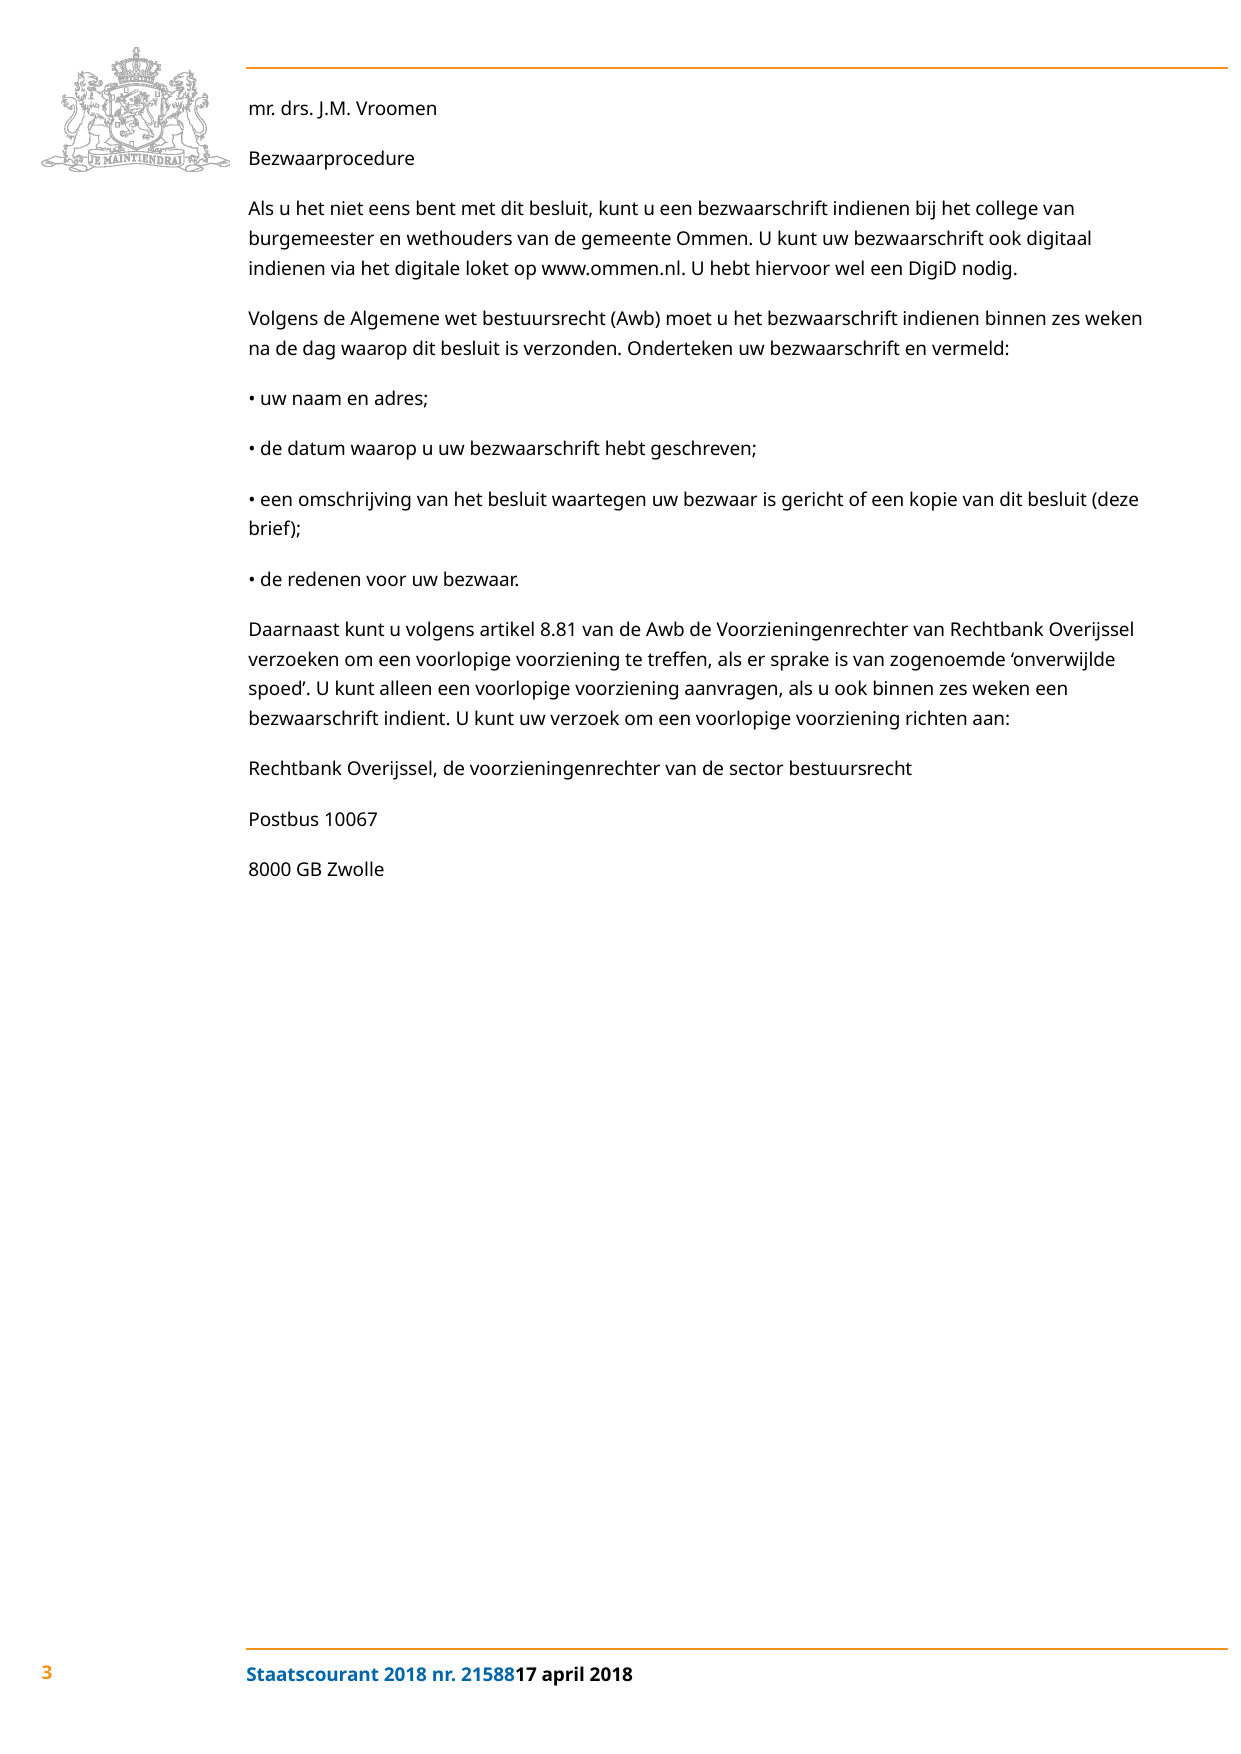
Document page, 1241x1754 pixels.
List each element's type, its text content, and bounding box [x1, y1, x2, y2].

text 8000 GB Zwolle [248, 856, 1152, 882]
text Als u het niet eens bent met dit besluit, kunt u een bezwaarschrift indienen bij het college van burgemeester en wethouders van de gemeente Ommen. U kunt uw bezwaarschrift ook digitaal indienen via het digitale loket op www.ommen.nl. U hebt hiervoor wel een DigiD nodig. [248, 196, 1152, 281]
text Postbus 10067 [248, 806, 1152, 832]
text • een omschrijving van het besluit waartegen uw bezwaar is gericht of een kopie van dit besluit (deze brief); [248, 486, 1152, 541]
text • de datum waarop u uw bezwaarschrift hebt geschreven; [248, 436, 1152, 461]
text Rechtbank Overijssel, de voorzieningenrechter van de sector bestuursrecht [248, 756, 1152, 781]
text mr. drs. J.M. Vroomen [248, 95, 1152, 121]
text Volgens de Algemene wet bestuursrecht (Awb) moet u het bezwaarschrift indienen binnen zes weken na de dag waarop dit besluit is verzonden. Onderteken uw bezwaarschrift en vermeld: [248, 305, 1152, 361]
text • uw naam en adres; [248, 385, 1152, 411]
picture [41, 47, 231, 172]
text • de redenen voor uw bezwaar. [248, 566, 1152, 592]
text Daarnaast kunt u volgens artikel 8.81 van de Awb de Voorzieningenrechter van Rechtbank Overijssel verzoeken om een voorlopige voorziening te treffen, als er sprake is van zogenoemde ‘onverwijlde spoed’. U kunt alleen een voorlopige voorziening aanvragen, als u ook binnen zes weken een bezwaarschrift indient. U kunt uw verzoek om een voorlopige voorziening richten aan: [248, 616, 1152, 731]
text Bezwaarprocedure [248, 145, 1152, 171]
